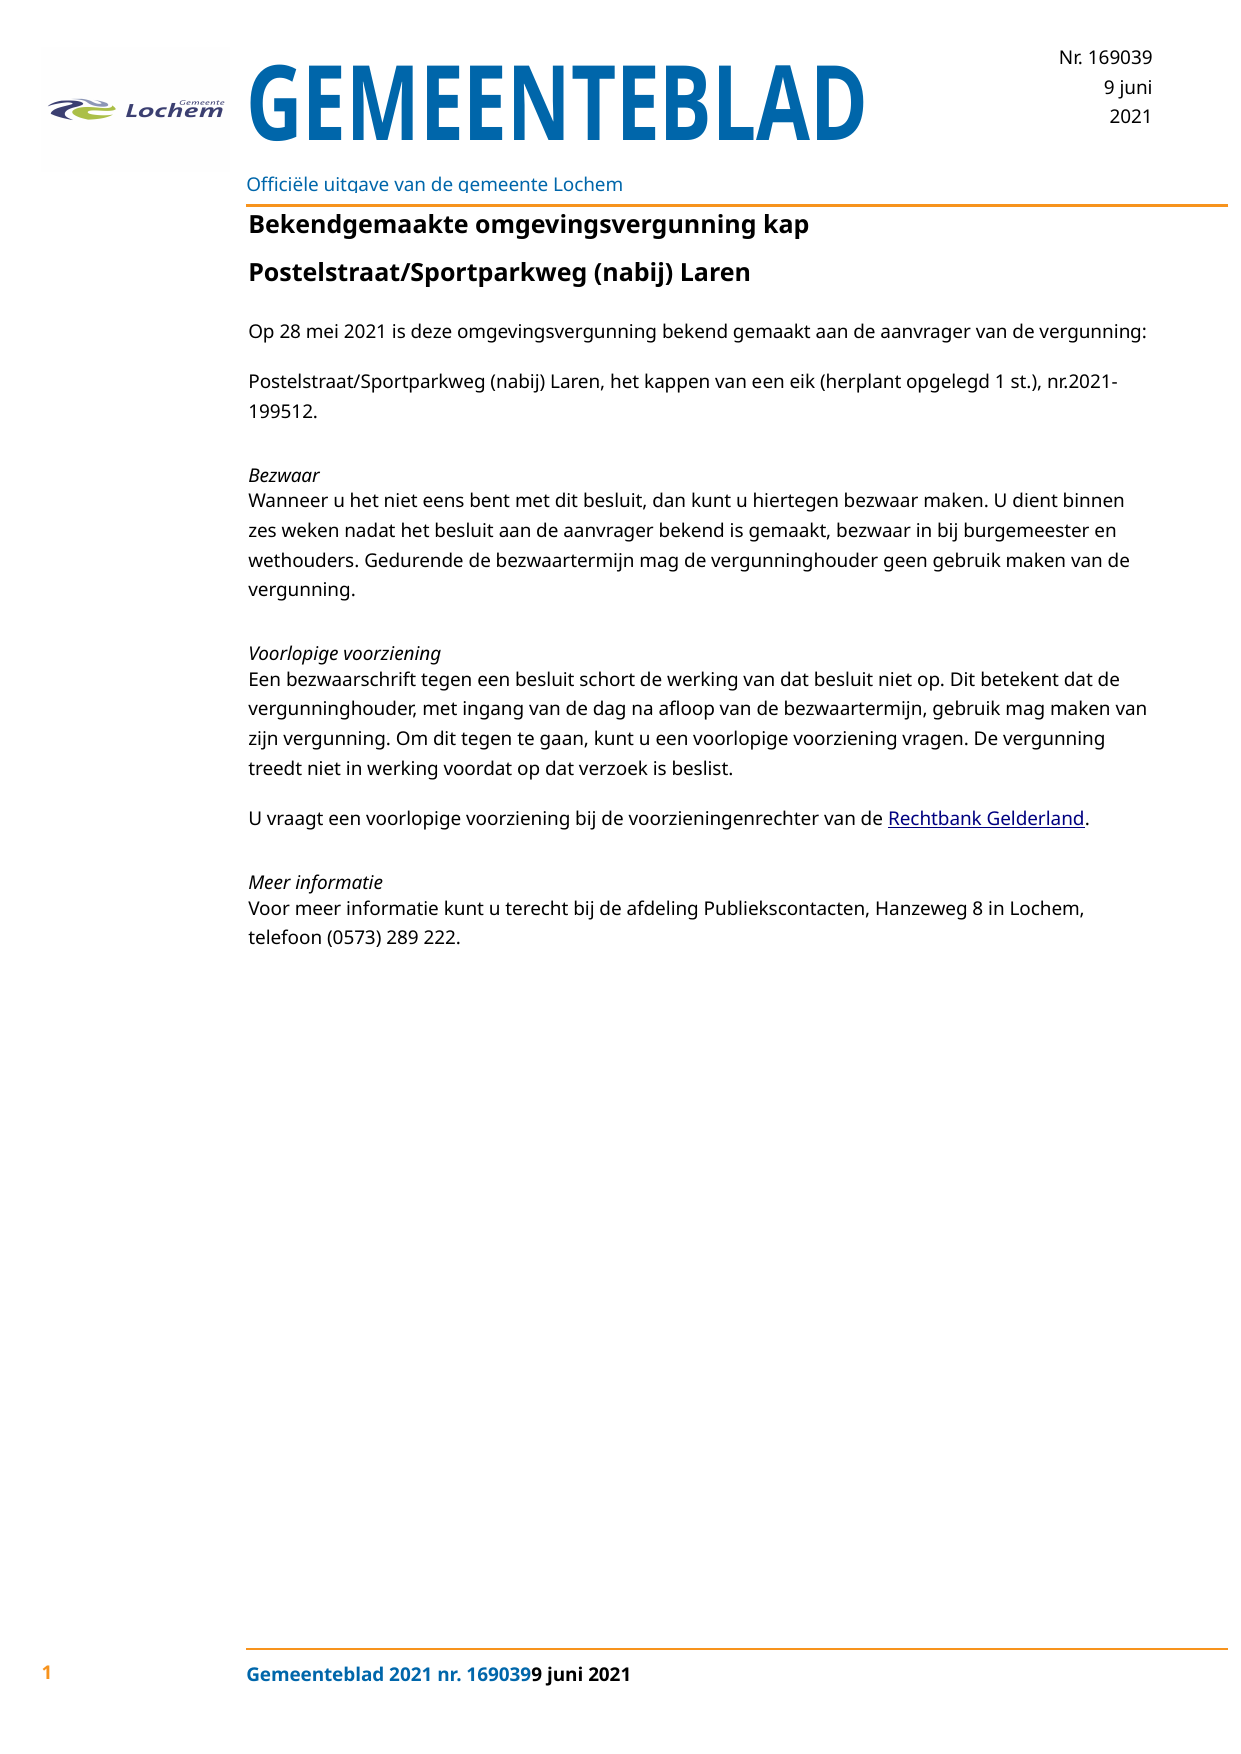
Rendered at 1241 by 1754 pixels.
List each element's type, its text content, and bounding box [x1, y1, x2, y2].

text U vraagt een voorlopige voorziening bij de voorzieningenrechter van de Rechtbank Gelderland. [248, 805, 1152, 831]
picture [41, 47, 231, 172]
text Meer informatie [248, 869, 1152, 895]
text Een bezwaarschrift tegen een besluit schort de werking van dat besluit niet op. Dit betekent dat de vergunninghouder, met ingang van de dag na afloop van de bezwaartermijn, gebruik mag maken van zijn vergunning. Om dit tegen te gaan, kunt u een voorlopige voorziening vragen. De vergunning treedt niet in werking voordat op dat verzoek is beslist. [248, 666, 1152, 781]
text Postelstraat/Sportparkweg (nabij) Laren, het kappen van een eik (herplant opgelegd 1 st.), nr.2021-199512. [248, 368, 1152, 424]
text Voor meer informatie kunt u terecht bij de afdeling Publiekscontacten, Hanzeweg 8 in Lochem, telefoon (0573) 289 222. [248, 895, 1152, 950]
text Op 28 mei 2021 is deze omgevingsvergunning bekend gemaakt aan de aanvrager van de vergunning: [248, 318, 1152, 344]
text Bekendgemaakte omgevingsvergunning kap Postelstraat/Sportparkweg (nabij) Laren [248, 207, 1152, 288]
text Voorlopige voorziening [248, 640, 1152, 666]
text Bezwaar [248, 462, 1152, 488]
text Wanneer u het niet eens bent met dit besluit, dan kunt u hiertegen bezwaar maken. U dient binnen zes weken nadat het besluit aan de aanvrager bekend is gemaakt, bezwaar in bij burgemeester en wethouders. Gedurende de bezwaartermijn mag de vergunninghouder geen gebruik maken van de vergunning. [248, 488, 1152, 602]
